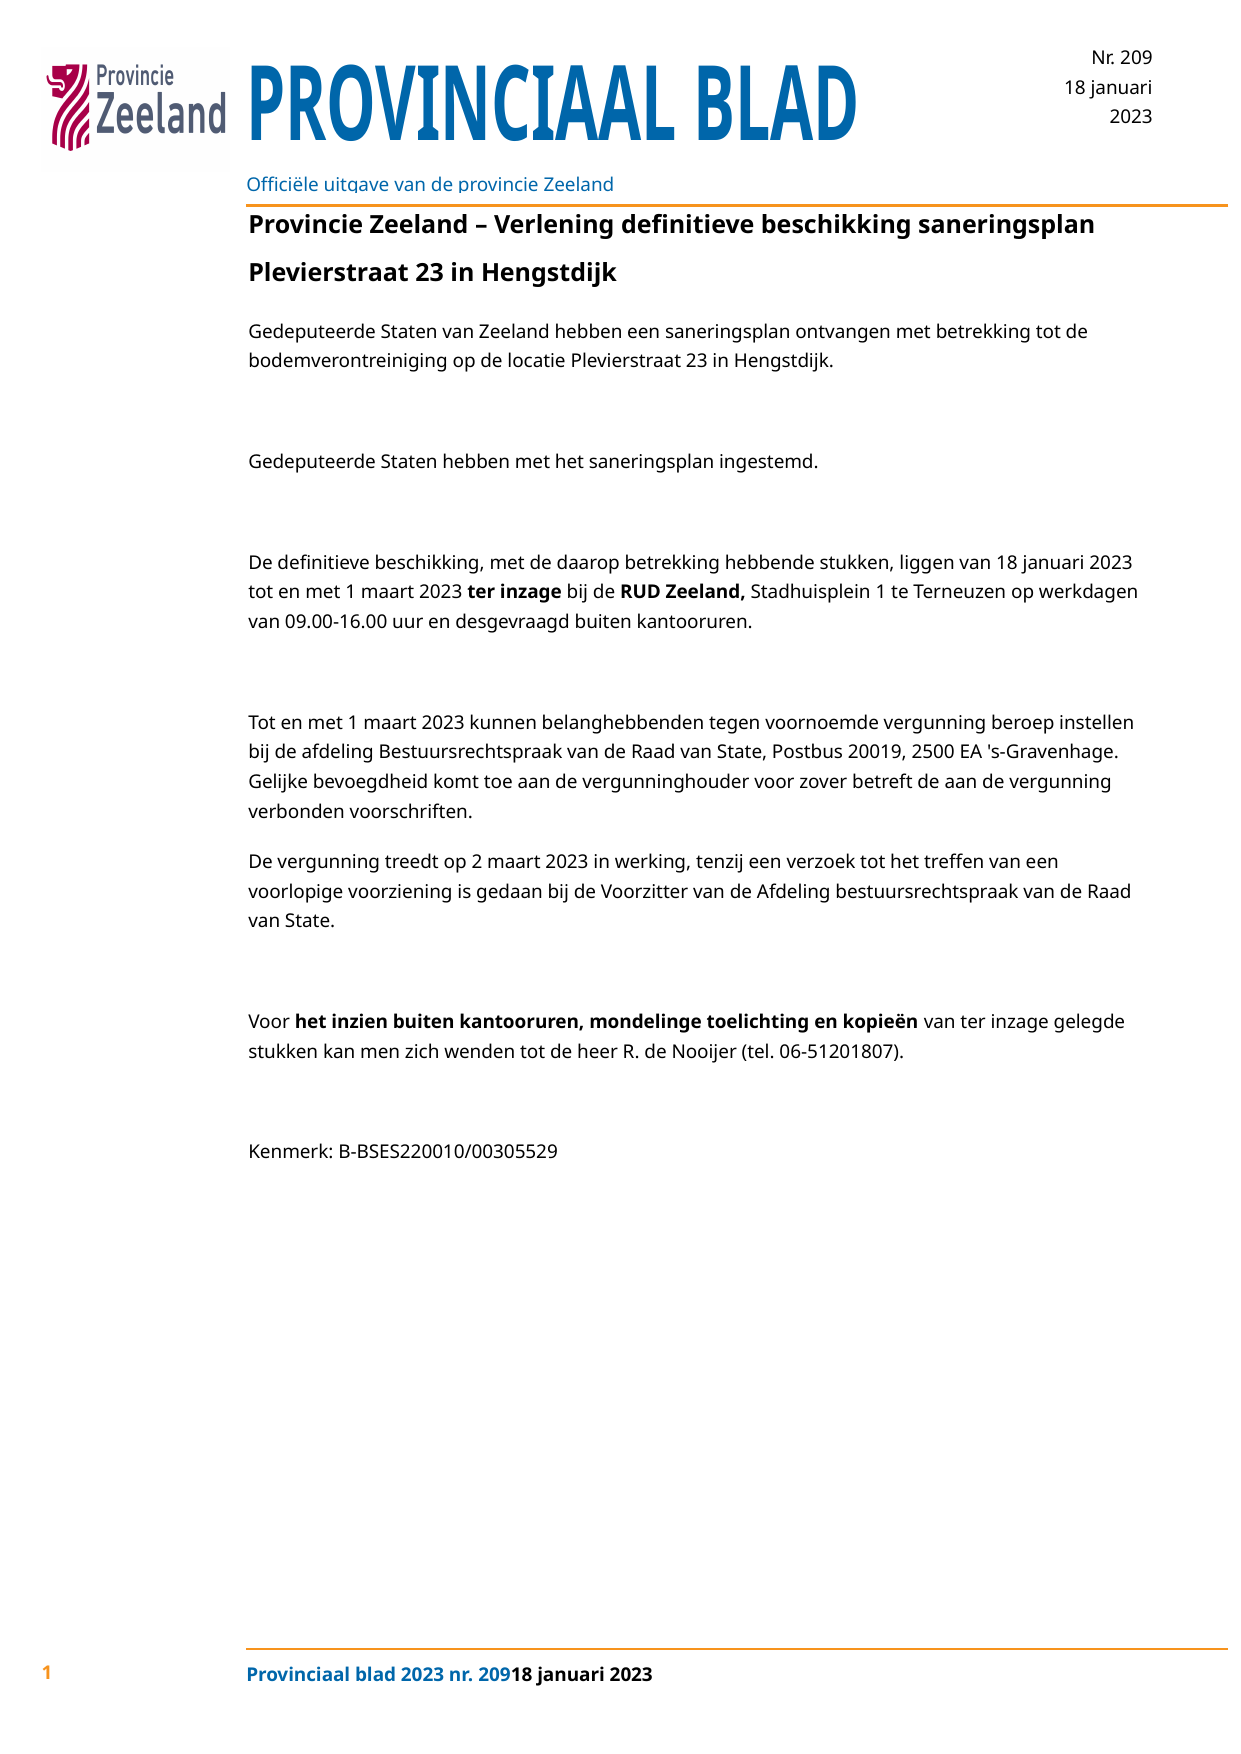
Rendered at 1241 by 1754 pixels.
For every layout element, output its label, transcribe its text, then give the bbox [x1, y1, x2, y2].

text De definitieve beschikking, met de daarop betrekking hebbende stukken, liggen van 18 januari 2023 tot en met 1 maart 2023 ter inzage bij de RUD Zeeland, Stadhuisplein 1 te Terneuzen op werkdagen van 09.00-16.00 uur en desgevraagd buiten kantooruren. [248, 549, 1152, 634]
text Gedeputeerde Staten hebben met het saneringsplan ingestemd. [248, 448, 1152, 474]
text Tot en met 1 maart 2023 kunnen belanghebbenden tegen voornoemde vergunning beroep instellen bij de afdeling Bestuursrechtspraak van de Raad van State, Postbus 20019, 2500 EA 's-Gravenhage. Gelijke bevoegdheid komt toe aan de vergunninghouder voor zover betreft de aan de vergunning verbonden voorschriften. [248, 709, 1152, 824]
text Gedeputeerde Staten van Zeeland hebben een saneringsplan ontvangen met betrekking tot de bodemverontreiniging op de locatie Plevierstraat 23 in Hengstdijk. [248, 318, 1152, 373]
text De vergunning treedt op 2 maart 2023 in werking, tenzij een verzoek tot het treffen van een voorlopige voorziening is gedaan bij de Voorzitter van de Afdeling bestuursrechtspraak van de Raad van State. [248, 848, 1152, 933]
text Kenmerk: B-BSES220010/00305529 [248, 1139, 1152, 1164]
picture [41, 47, 231, 172]
text Provincie Zeeland – Verlening definitieve beschikking saneringsplan Plevierstraat 23 in Hengstdijk [248, 207, 1152, 288]
text Voor het inzien buiten kantooruren, mondelinge toelichting en kopieën van ter inzage gelegde stukken kan men zich wenden tot de heer R. de Nooijer (tel. 06-51201807). [248, 1008, 1152, 1064]
